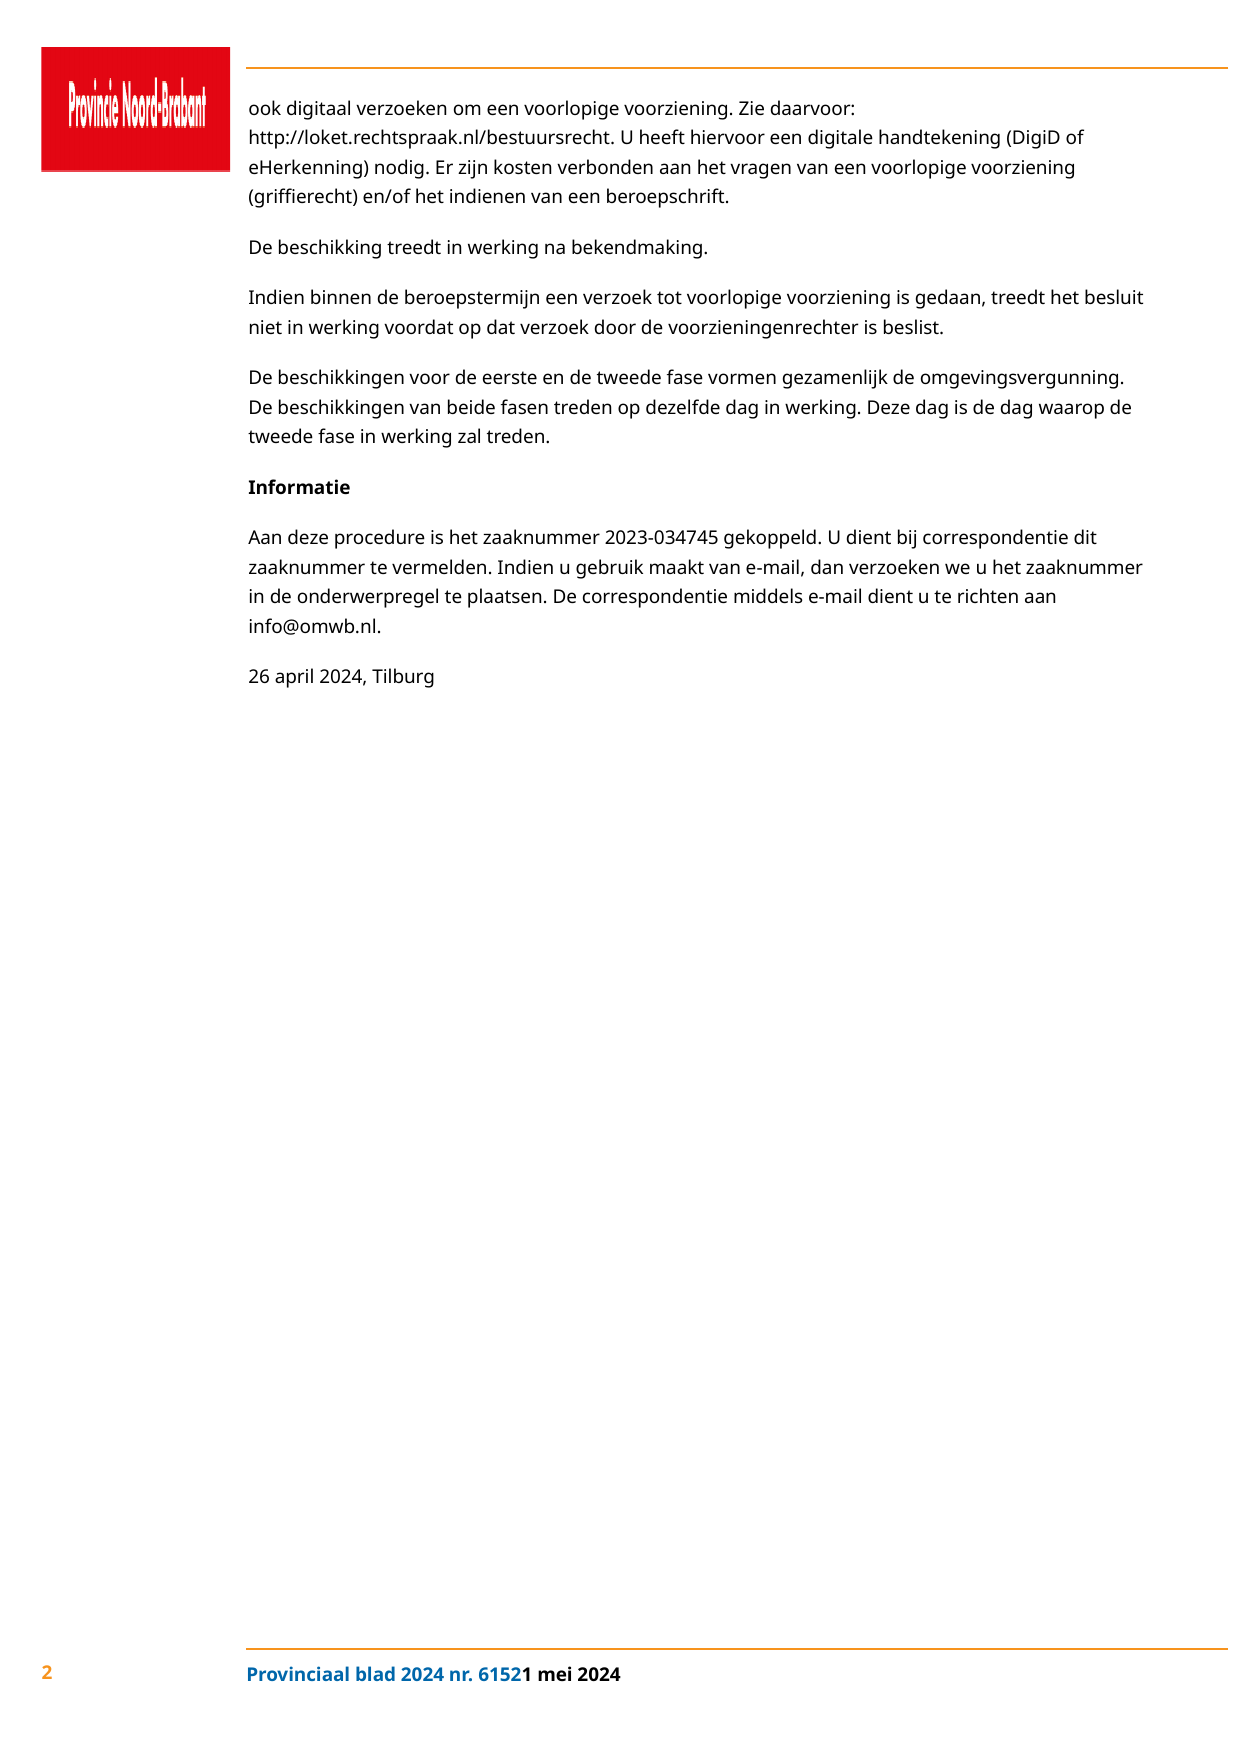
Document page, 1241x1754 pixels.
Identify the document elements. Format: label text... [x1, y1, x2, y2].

text Aan deze procedure is het zaaknummer 2023-034745 gekoppeld. U dient bij correspondentie dit zaaknummer te vermelden. Indien u gebruik maakt van e-mail, dan verzoeken we u het zaaknummer in de onderwerpregel te plaatsen. De correspondentie middels e-mail dient u te richten aan info@omwb.nl. [248, 524, 1152, 639]
text De beschikkingen voor de eerste en de tweede fase vormen gezamenlijk de omgevingsvergunning. De beschikkingen van beide fasen treden op dezelfde dag in werking. Deze dag is de dag waarop de tweede fase in werking zal treden. [248, 364, 1152, 449]
text Indien binnen de beroepstermijn een verzoek tot voorlopige voorziening is gedaan, treedt het besluit niet in werking voordat op dat verzoek door de voorzieningenrechter is beslist. [248, 284, 1152, 340]
picture [41, 47, 231, 172]
text Informatie [248, 474, 1152, 500]
text ook digitaal verzoeken om een voorlopige voorziening. Zie daarvoor: http://loket.rechtspraak.nl/bestuursrecht. U heeft hiervoor een digitale handtekening (DigiD of eHerkenning) nodig. Er zijn kosten verbonden aan het vragen van een voorlopige voorziening (griffierecht) en/of het indienen van een beroepschrift. [248, 95, 1152, 209]
text De beschikking treedt in werking na bekendmaking. [248, 234, 1152, 260]
text 26 april 2024, Tilburg [248, 663, 1152, 689]
